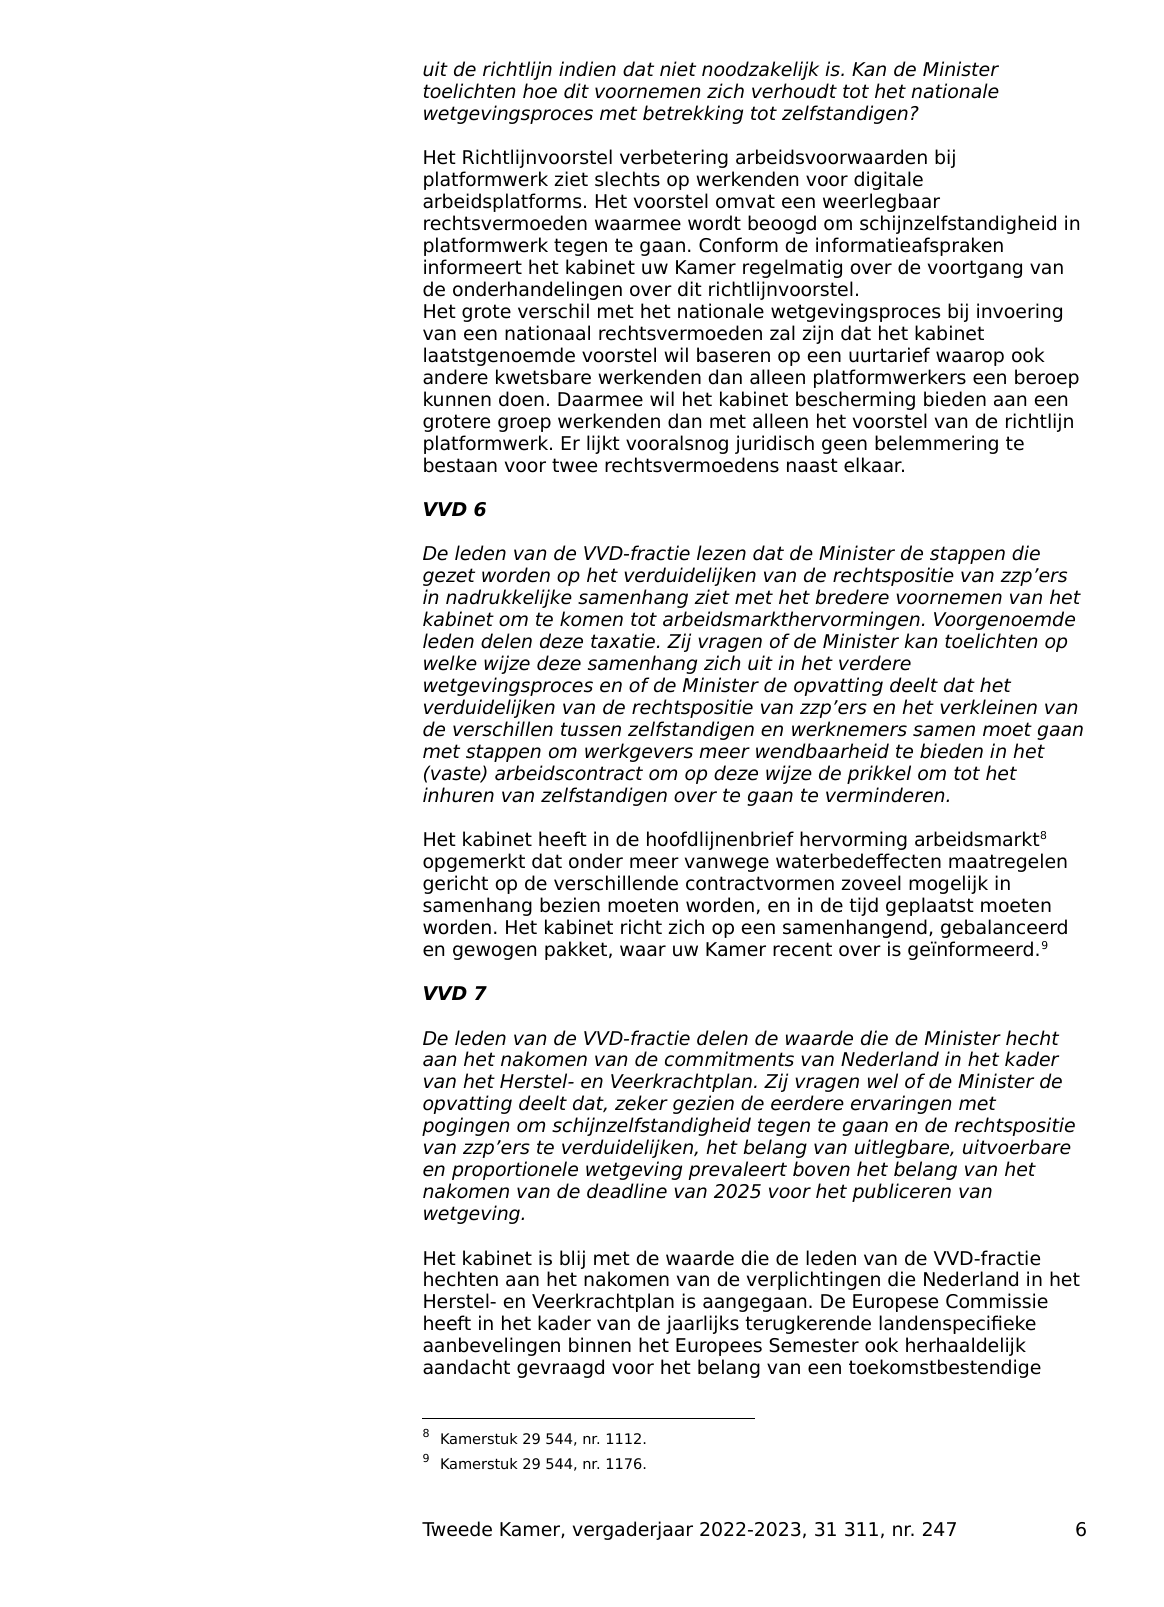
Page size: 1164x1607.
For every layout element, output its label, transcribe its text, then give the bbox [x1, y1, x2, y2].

text Kamerstuk 29 544, nr. 1112. [422, 1427, 1087, 1449]
text De leden van de VVD-fractie lezen dat de Minister de stappen die gezet worden op het verduidelijken van de rechtspositie van zzp’ers in nadrukkelijke samenhang ziet met het bredere voornemen van het kabinet om te komen tot arbeidsmarkthervormingen. Voorgenoemde leden delen deze taxatie. Zij vragen of de Minister kan toelichten op welke wijze deze samenhang zich uit in het verdere wetgevingsproces en of de Minister de opvatting deelt dat het verduidelijken van de rechtspositie van zzp’ers en het verkleinen van de verschillen tussen zelfstandigen en werknemers samen moet gaan met stappen om werkgevers meer wendbaarheid te bieden in het (vaste) arbeidscontract om op deze wijze de prikkel om tot het inhuren van zelfstandigen over te gaan te verminderen. [422, 543, 1087, 807]
text uit de richtlijn indien dat niet noodzakelijk is. Kan de Minister toelichten hoe dit voornemen zich verhoudt tot het nationale wetgevingsproces met betrekking tot zelfstandigen? [422, 59, 1087, 125]
text Het grote verschil met het nationale wetgevingsproces bij invoering van een nationaal rechtsvermoeden zal zijn dat het kabinet laatstgenoemde voorstel wil baseren op een uurtarief waarop ook andere kwetsbare werkenden dan alleen platformwerkers een beroep kunnen doen. Daarmee wil het kabinet bescherming bieden aan een grotere groep werkenden dan met alleen het voorstel van de richtlijn platformwerk. Er lijkt vooralsnog juridisch geen belemmering te bestaan voor twee rechtsvermoedens naast elkaar. [422, 301, 1087, 477]
text Het kabinet heeft in de hoofdlijnenbrief hervorming arbeidsmarkt opgemerkt dat onder meer vanwege waterbedeffecten maatregelen gericht op de verschillende contractvormen zoveel mogelijk in samenhang bezien moeten worden, en in de tijd geplaatst moeten worden. Het kabinet richt zich op een samenhangend, gebalanceerd en gewogen pakket, waar uw Kamer recent over is geïnformeerd. [422, 829, 1087, 961]
subtitle VVD 6 [422, 499, 1087, 521]
text De leden van de VVD-fractie delen de waarde die de Minister hecht aan het nakomen van de commitments van Nederland in het kader van het Herstel- en Veerkrachtplan. Zij vragen wel of de Minister de opvatting deelt dat, zeker gezien de eerdere ervaringen met pogingen om schijnzelfstandigheid tegen te gaan en de rechtspositie van zzp’ers te verduidelijken, het belang van uitlegbare, uitvoerbare en proportionele wetgeving prevaleert boven het belang van het nakomen van de deadline van 2025 voor het publiceren van wetgeving. [422, 1027, 1087, 1225]
text Het Richtlijnvoorstel verbetering arbeidsvoorwaarden bij platformwerk ziet slechts op werkenden voor digitale arbeidsplatforms. Het voorstel omvat een weerlegbaar rechtsvermoeden waarmee wordt beoogd om schijnzelfstandigheid in platformwerk tegen te gaan. Conform de informatieafspraken informeert het kabinet uw Kamer regelmatig over de voortgang van de onderhandelingen over dit richtlijnvoorstel. [422, 147, 1087, 301]
text Kamerstuk 29 544, nr. 1176. [422, 1452, 1087, 1474]
subtitle VVD 7 [422, 983, 1087, 1005]
text Het kabinet is blij met de waarde die de leden van de VVD-fractie hechten aan het nakomen van de verplichtingen die Nederland in het Herstel- en Veerkrachtplan is aangegaan. De Europese Commissie heeft in het kader van de jaarlijks terugkerende landenspecifieke aanbevelingen binnen het Europees Semester ook herhaaldelijk aandacht gevraagd voor het belang van een toekomstbestendige [422, 1247, 1087, 1379]
